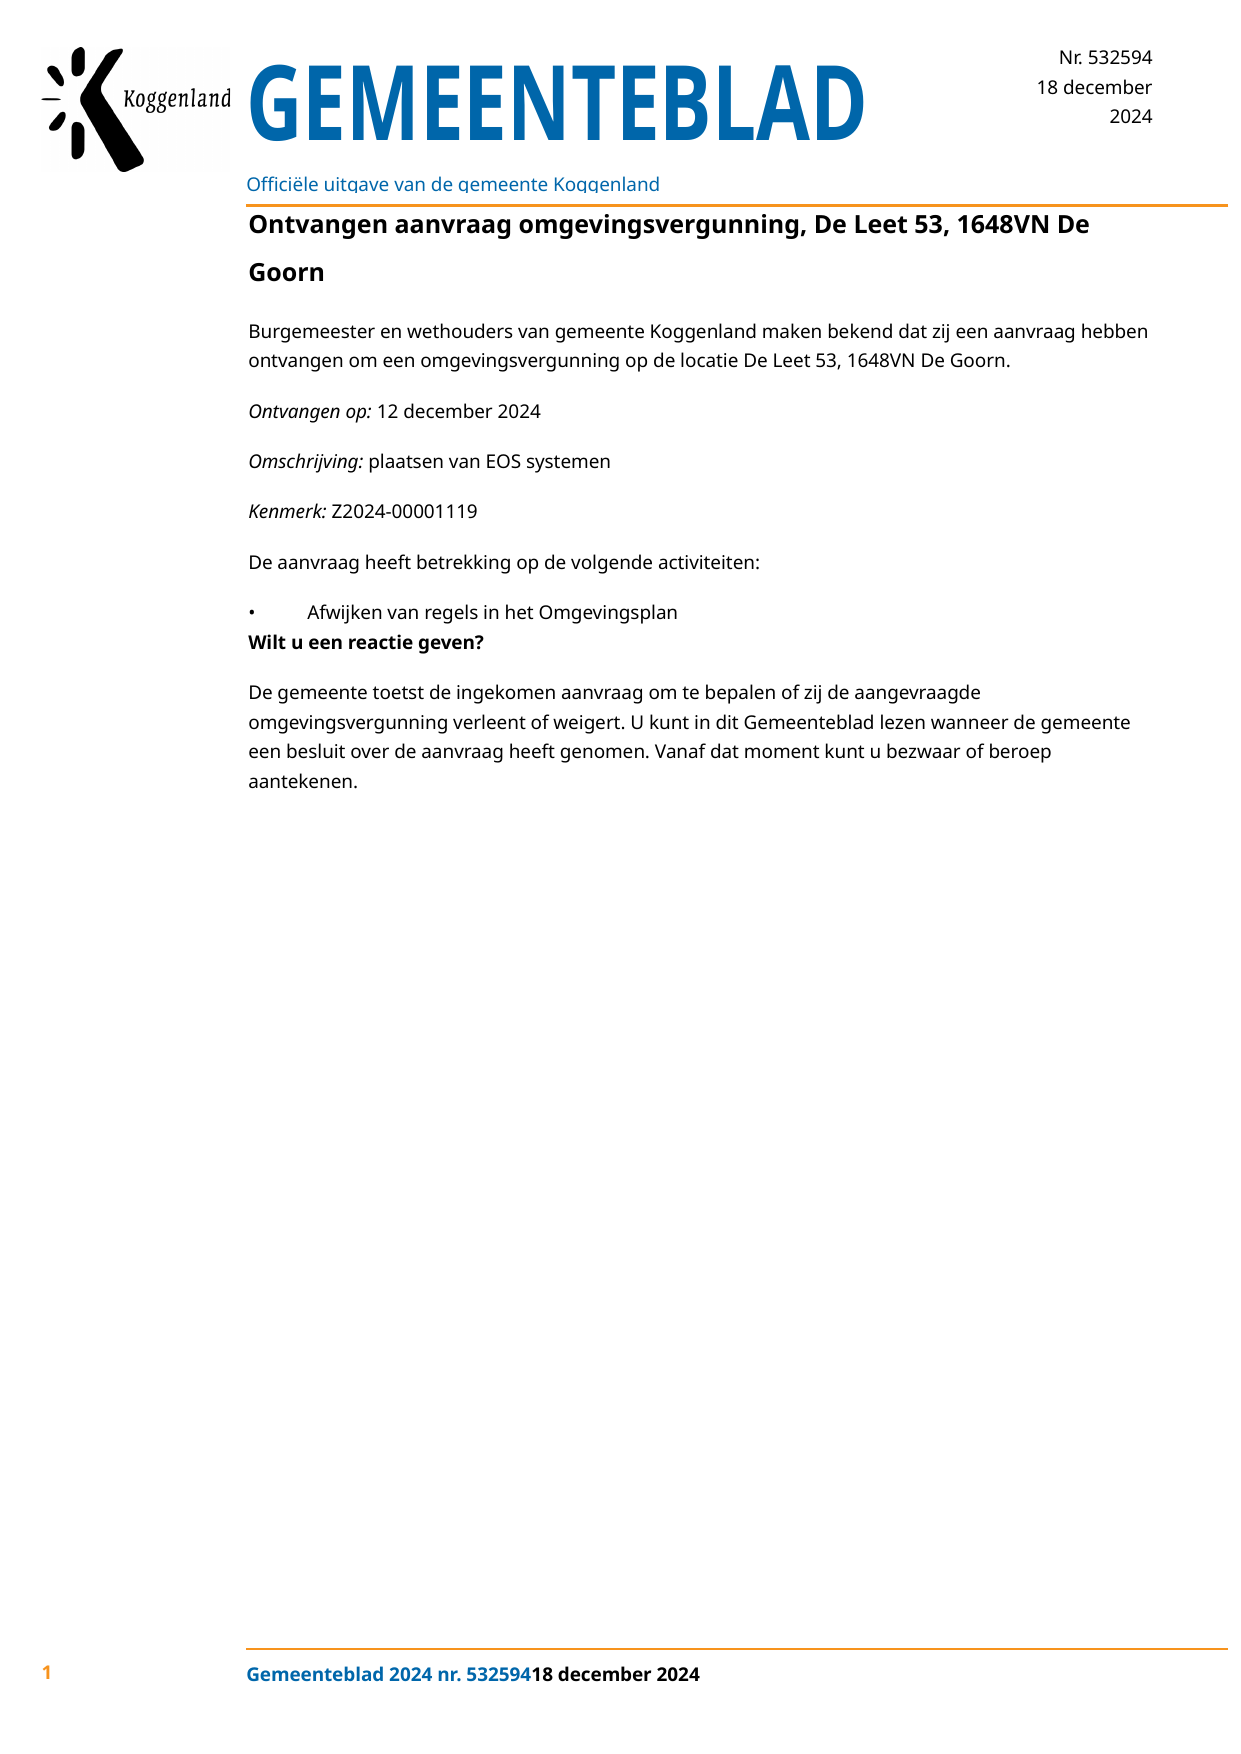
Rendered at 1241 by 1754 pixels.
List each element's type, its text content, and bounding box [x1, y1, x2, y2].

picture [41, 47, 231, 172]
text Ontvangen op: 12 december 2024 [248, 398, 1152, 424]
text Omschrijving: plaatsen van EOS systemen [248, 448, 1152, 474]
text Wilt u een reactie geven? [248, 629, 1152, 655]
text Ontvangen aanvraag omgevingsvergunning, De Leet 53, 1648VN De Goorn [248, 207, 1152, 288]
text Burgemeester en wethouders van gemeente Koggenland maken bekend dat zij een aanvraag hebben ontvangen om een omgevingsvergunning op de locatie De Leet 53, 1648VN De Goorn. [248, 318, 1152, 373]
text Kenmerk: Z2024-00001119 [248, 499, 1152, 524]
text De gemeente toetst de ingekomen aanvraag om te bepalen of zij de aangevraagde omgevingsvergunning verleent of weigert. U kunt in dit Gemeenteblad lezen wanneer de gemeente een besluit over de aanvraag heeft genomen. Vanaf dat moment kunt u bezwaar of beroep aantekenen. [248, 679, 1152, 794]
text De aanvraag heeft betrekking op de volgende activiteiten: [248, 549, 1152, 575]
list Afwijken van regels in het Omgevingsplan [248, 599, 1152, 625]
